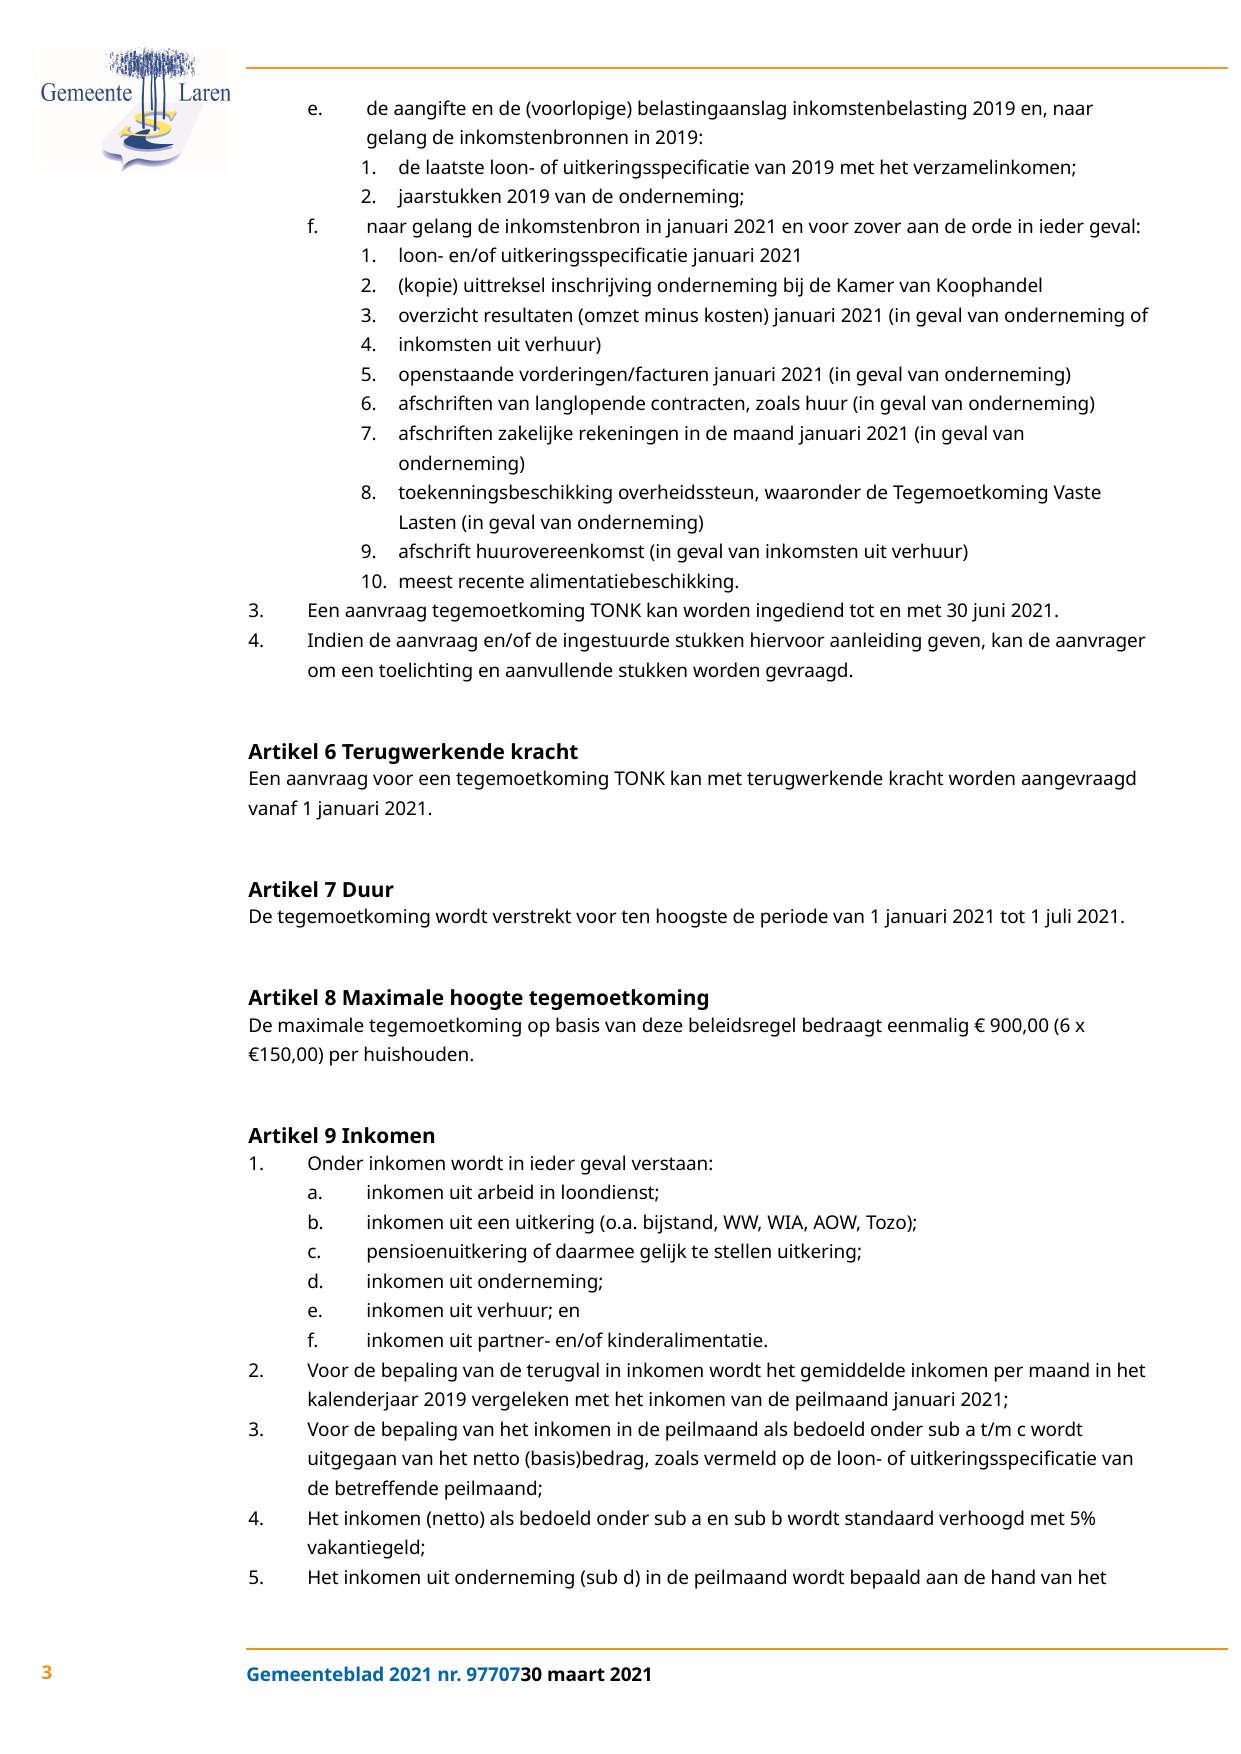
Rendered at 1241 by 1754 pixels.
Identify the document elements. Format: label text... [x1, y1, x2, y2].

list naar gelang de inkomstenbron in januari 2021 en voor zover aan de orde in ieder geval: [307, 213, 1152, 239]
list inkomen uit arbeid in loondienst; [307, 1179, 1152, 1205]
list Onder inkomen wordt in ieder geval verstaan: [248, 1150, 1152, 1176]
list afschriften van langlopende contracten, zoals huur (in geval van onderneming) [361, 391, 1152, 416]
list inkomen uit partner- en/of kinderalimentatie. [307, 1327, 1152, 1353]
list de laatste loon- of uitkeringsspecificatie van 2019 met het verzamelinkomen; [361, 154, 1152, 180]
text De maximale tegemoetkoming op basis van deze beleidsregel bedraagt eenmalig € 900,00 (6 x €150,00) per huishouden. [248, 1012, 1152, 1067]
list inkomsten uit verhuur) [361, 331, 1152, 357]
list Het inkomen (netto) als bedoeld onder sub a en sub b wordt standaard verhoogd met 5% vakantiegeld; [248, 1505, 1152, 1560]
list Voor de bepaling van de terugval in inkomen wordt het gemiddelde inkomen per maand in het kalenderjaar 2019 vergeleken met het inkomen van de peilmaand januari 2021; [248, 1357, 1152, 1412]
text Artikel 8 Maximale hoogte tegemoetkoming [248, 983, 1152, 1012]
list overzicht resultaten (omzet minus kosten) januari 2021 (in geval van onderneming of [361, 302, 1152, 328]
list loon- en/of uitkeringsspecificatie januari 2021 [361, 243, 1152, 268]
list inkomen uit verhuur; en [307, 1298, 1152, 1323]
list pensioenuitkering of daarmee gelijk te stellen uitkering; [307, 1238, 1152, 1264]
list Indien de aanvraag en/of de ingestuurde stukken hiervoor aanleiding geven, kan de aanvrager om een toelichting en aanvullende stukken worden gevraagd. [248, 627, 1152, 683]
list (kopie) uittreksel inschrijving onderneming bij de Kamer van Koophandel [361, 272, 1152, 298]
list de aangifte en de (voorlopige) belastingaanslag inkomstenbelasting 2019 en, naar gelang de inkomstenbronnen in 2019: [307, 95, 1152, 150]
list toekenningsbeschikking overheidssteun, waaronder de Tegemoetkoming Vaste Lasten (in geval van onderneming) [361, 479, 1152, 535]
text Artikel 6 Terugwerkende kracht [248, 737, 1152, 765]
list jaarstukken 2019 van de onderneming; [361, 183, 1152, 209]
picture [41, 47, 231, 172]
text Een aanvraag voor een tegemoetkoming TONK kan met terugwerkende kracht worden aangevraagd vanaf 1 januari 2021. [248, 765, 1152, 821]
list afschrift huurovereenkomst (in geval van inkomsten uit verhuur) [361, 538, 1152, 564]
list inkomen uit een uitkering (o.a. bijstand, WW, WIA, AOW, Tozo); [307, 1209, 1152, 1235]
list meest recente alimentatiebeschikking. [361, 568, 1152, 594]
list afschriften zakelijke rekeningen in de maand januari 2021 (in geval van onderneming) [361, 420, 1152, 476]
text Artikel 7 Duur [248, 875, 1152, 903]
list inkomen uit onderneming; [307, 1268, 1152, 1294]
text Artikel 9 Inkomen [248, 1121, 1152, 1150]
list openstaande vorderingen/facturen januari 2021 (in geval van onderneming) [361, 361, 1152, 387]
list Een aanvraag tegemoetkoming TONK kan worden ingediend tot en met 30 juni 2021. [248, 598, 1152, 623]
list Het inkomen uit onderneming (sub d) in de peilmaand wordt bepaald aan de hand van het [248, 1564, 1152, 1590]
list Voor de bepaling van het inkomen in de peilmaand als bedoeld onder sub a t/m c wordt uitgegaan van het netto (basis)bedrag, zoals vermeld op de loon- of uitkeringsspecificatie van de betreffende peilmaand; [248, 1416, 1152, 1501]
text De tegemoetkoming wordt verstrekt voor ten hoogste de periode van 1 januari 2021 tot 1 juli 2021. [248, 903, 1152, 929]
